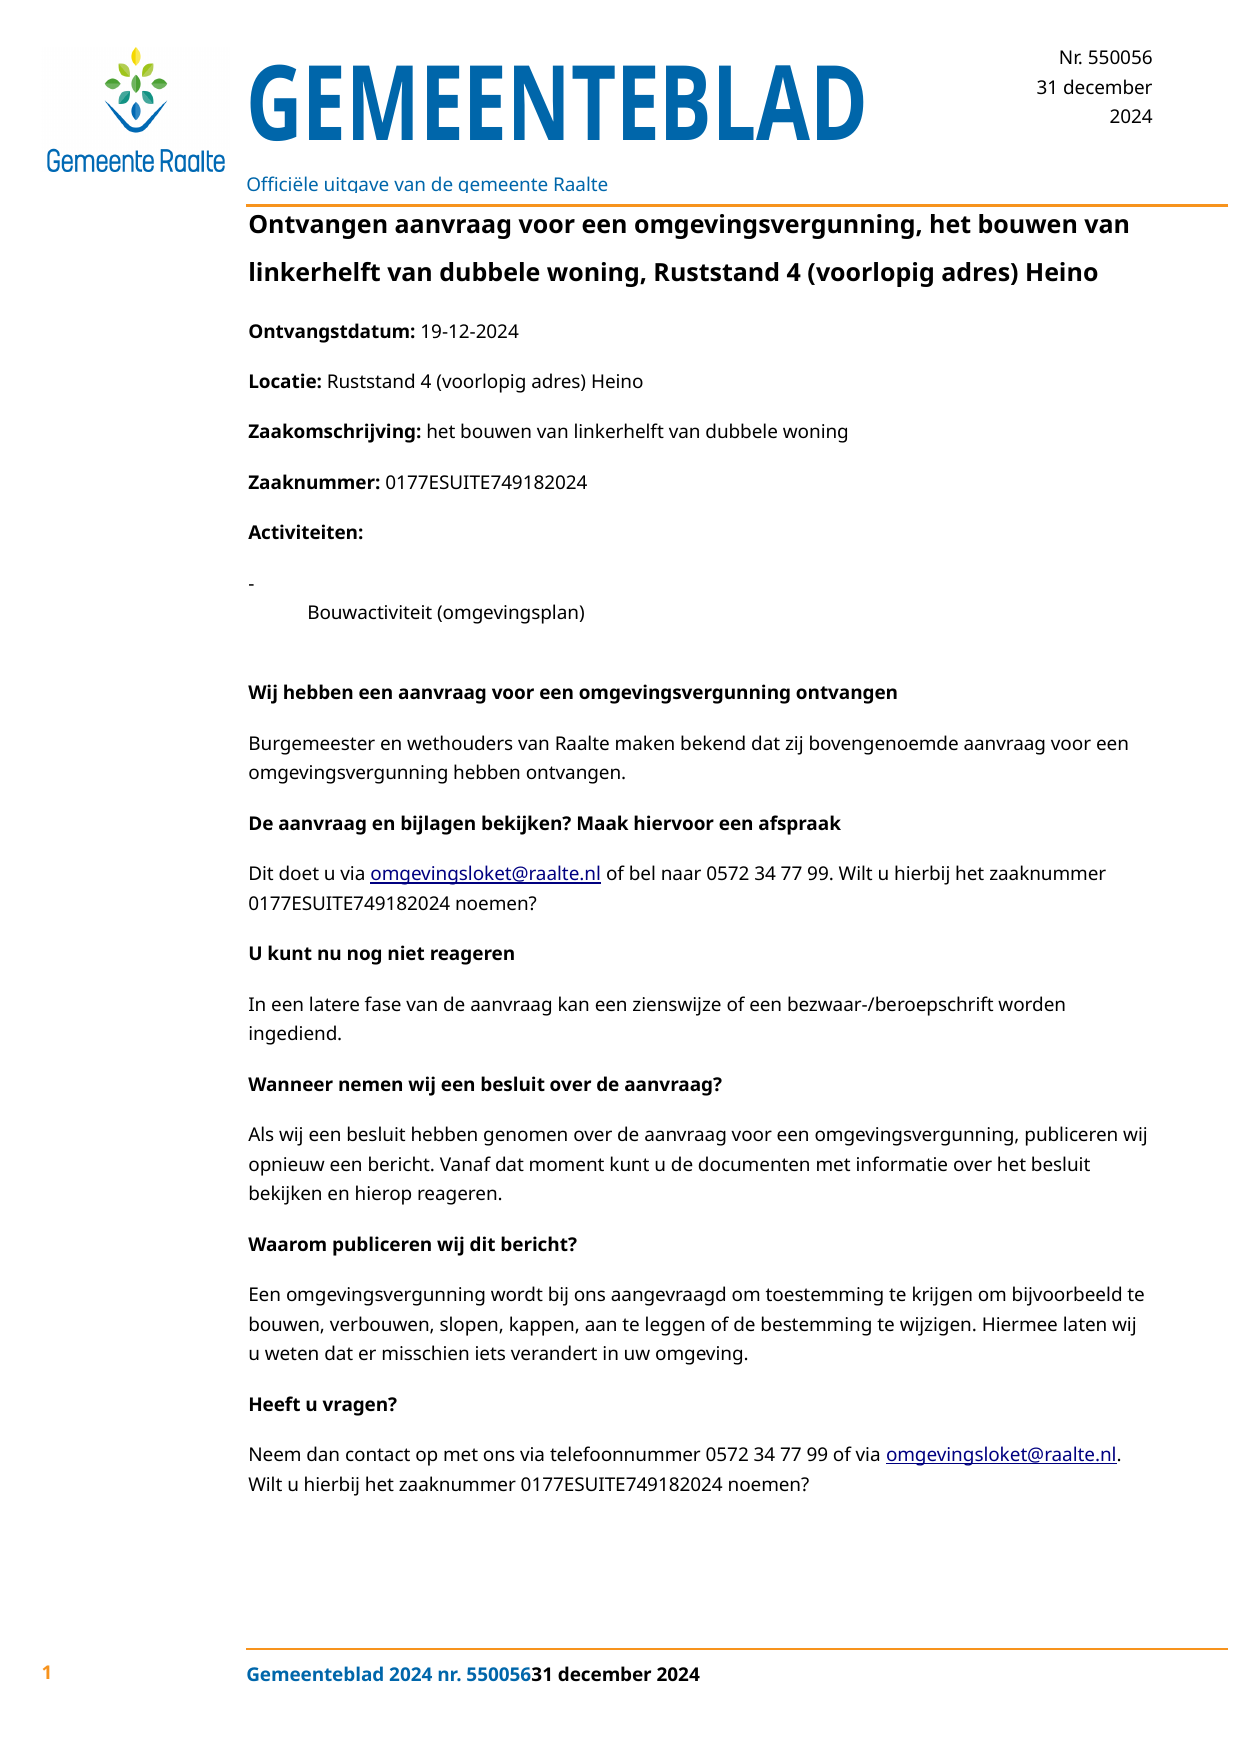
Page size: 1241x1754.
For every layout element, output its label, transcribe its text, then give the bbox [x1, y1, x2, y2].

text U kunt nu nog niet reageren [248, 940, 1152, 966]
text Wanneer nemen wij een besluit over de aanvraag? [248, 1071, 1152, 1097]
text In een latere fase van de aanvraag kan een zienswijze of een bezwaar-/beroepschrift worden ingediend. [248, 991, 1152, 1046]
text Zaaknummer: 0177ESUITE749182024 [248, 469, 1152, 495]
text Waarom publiceren wij dit bericht? [248, 1231, 1152, 1257]
text Neem dan contact op met ons via telefoonnummer 0572 34 77 99 of via omgevingsloket@raalte.nl. Wilt u hierbij het zaaknummer 0177ESUITE749182024 noemen? [248, 1441, 1152, 1497]
text De aanvraag en bijlagen bekijken? Maak hiervoor een afspraak [248, 810, 1152, 836]
text Ontvangstdatum: 19-12-2024 [248, 318, 1152, 344]
text Als wij een besluit hebben genomen over de aanvraag voor een omgevingsvergunning, publiceren wij opnieuw een bericht. Vanaf dat moment kunt u de documenten met informatie over het besluit bekijken en hierop reageren. [248, 1121, 1152, 1206]
text Ontvangen aanvraag voor een omgevingsvergunning, het bouwen van linkerhelft van dubbele woning, Ruststand 4 (voorlopig adres) Heino [248, 207, 1152, 288]
text Zaakomschrijving: het bouwen van linkerhelft van dubbele woning [248, 419, 1152, 444]
text Burgemeester en wethouders van Raalte maken bekend dat zij bovengenoemde aanvraag voor een omgevingsvergunning hebben ontvangen. [248, 730, 1152, 785]
text Activiteiten: [248, 519, 1152, 545]
text Dit doet u via omgevingsloket@raalte.nl of bel naar 0572 34 77 99. Wilt u hierbij het zaaknummer 0177ESUITE749182024 noemen? [248, 860, 1152, 916]
text Een omgevingsvergunning wordt bij ons aangevraagd om toestemming te krijgen om bijvoorbeeld te bouwen, verbouwen, slopen, kappen, aan te leggen of de bestemming te wijzigen. Hiermee laten wij u weten dat er misschien iets verandert in uw omgeving. [248, 1281, 1152, 1366]
text Locatie: Ruststand 4 (voorlopig adres) Heino [248, 368, 1152, 394]
text Heeft u vragen? [248, 1391, 1152, 1417]
text Wij hebben een aanvraag voor een omgevingsvergunning ontvangen [248, 679, 1152, 705]
picture [41, 47, 231, 172]
list Bouwactiviteit (omgevingsplan) [248, 599, 1152, 625]
